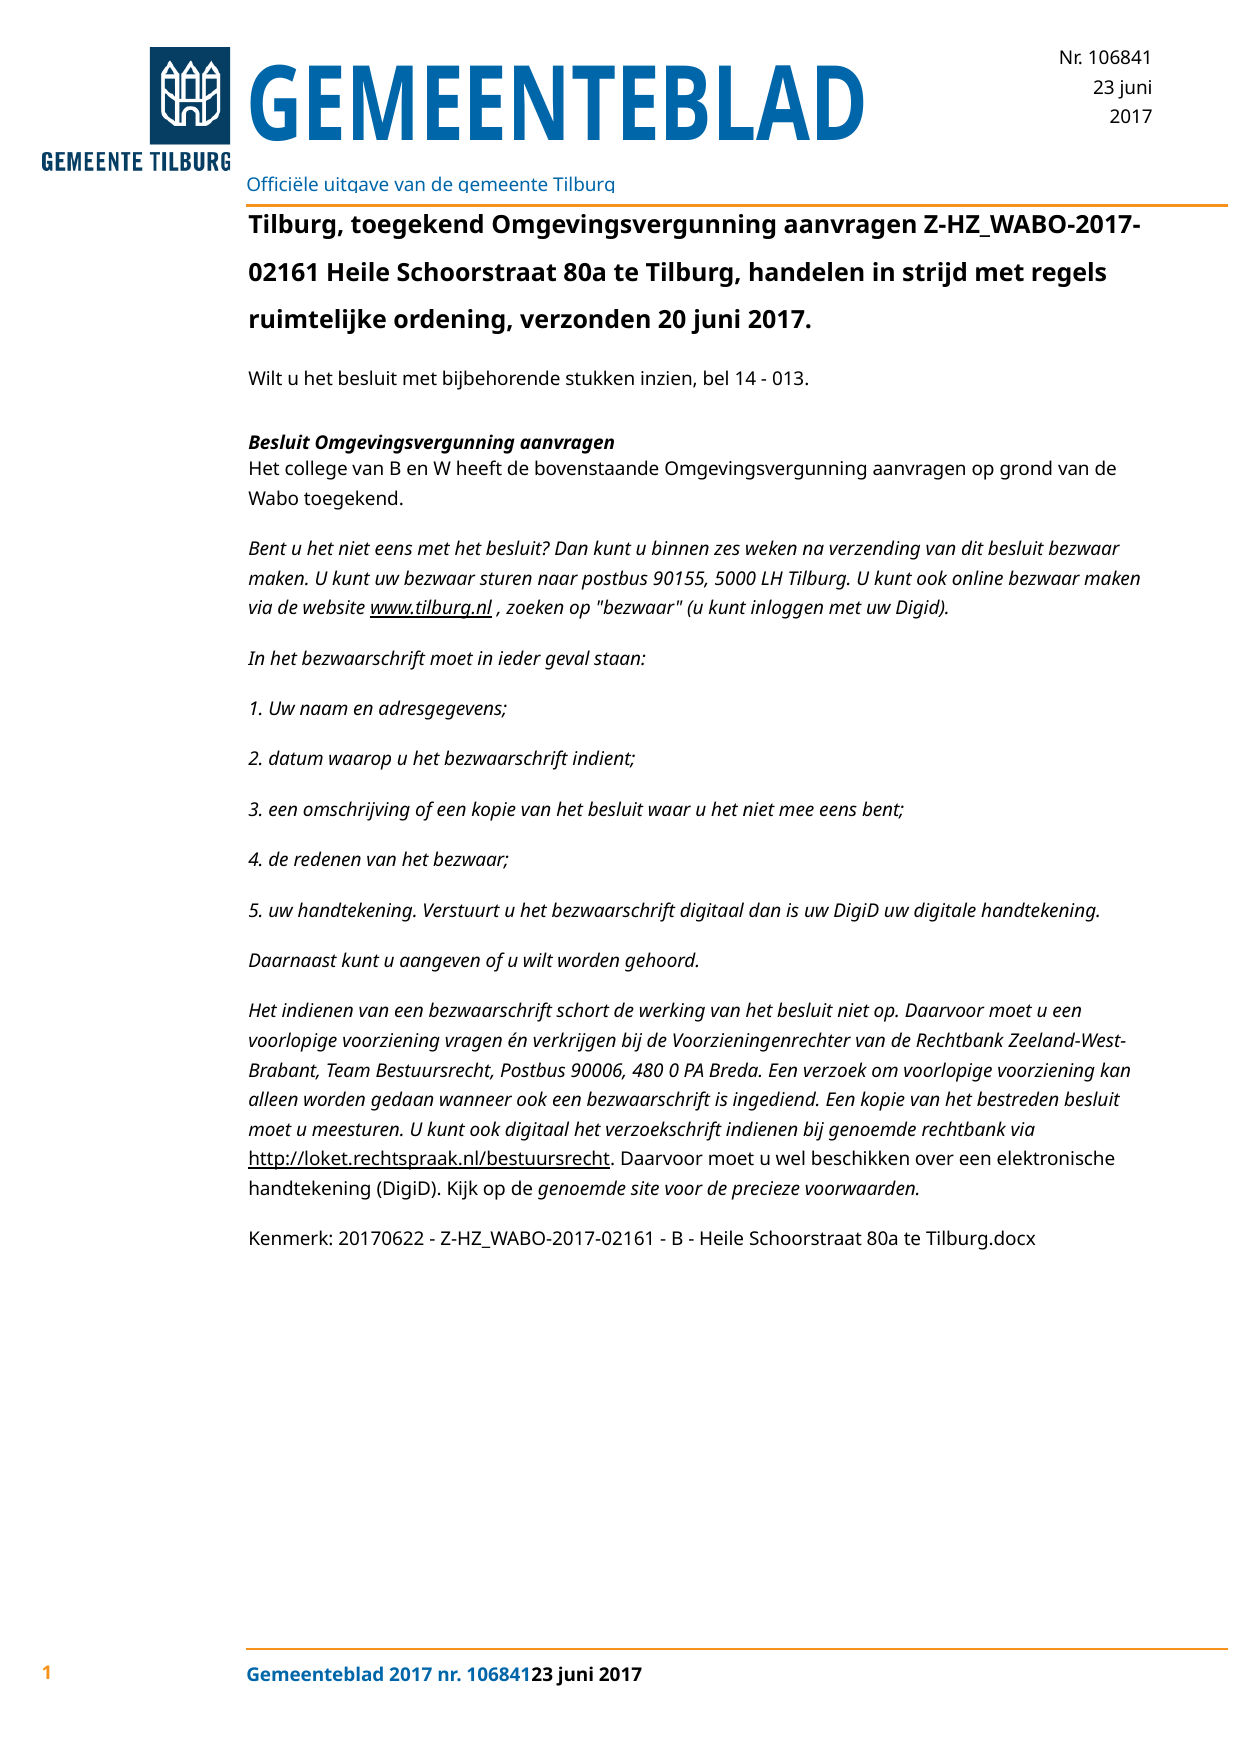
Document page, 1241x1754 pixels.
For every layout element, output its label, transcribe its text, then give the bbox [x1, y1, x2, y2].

text 4. de redenen van het bezwaar; [248, 846, 1152, 872]
text Het indienen van een bezwaarschrift schort de werking van het besluit niet op. Daarvoor moet u een voorlopige voorziening vragen én verkrijgen bij de Voorzieningenrechter van de Rechtbank Zeeland-West-Brabant, Team Bestuursrecht, Postbus 90006, 480 0 PA Breda. Een verzoek om voorlopige voorziening kan alleen worden gedaan wanneer ook een bezwaarschrift is ingediend. Een kopie van het bestreden besluit moet u meesturen. U kunt ook digitaal het verzoekschrift indienen bij genoemde rechtbank via http://loket.rechtspraak.nl/bestuursrecht. Daarvoor moet u wel beschikken over een elektronische handtekening (DigiD). Kijk op de genoemde site voor de precieze voorwaarden. [248, 998, 1152, 1201]
text 5. uw handtekening. Verstuurt u het bezwaarschrift digitaal dan is uw DigiD uw digitale handtekening. [248, 897, 1152, 923]
text In het bezwaarschrift moet in ieder geval staan: [248, 645, 1152, 671]
text 2. datum waarop u het bezwaarschrift indient; [248, 746, 1152, 771]
text Tilburg, toegekend Omgevingsvergunning aanvragen Z-HZ_WABO-2017-02161 Heile Schoorstraat 80a te Tilburg, handelen in strijd met regels ruimtelijke ordening, verzonden 20 juni 2017. [248, 207, 1152, 336]
text Besluit Omgevingsvergunning aanvragen [248, 429, 1152, 455]
text Het college van B en W heeft de bovenstaande Omgevingsvergunning aanvragen op grond van de Wabo toegekend. [248, 455, 1152, 511]
text Kenmerk: 20170622 - Z-HZ_WABO-2017-02161 - B - Heile Schoorstraat 80a te Tilburg.docx [248, 1226, 1152, 1251]
text Bent u het niet eens met het besluit? Dan kunt u binnen zes weken na verzending van dit besluit bezwaar maken. U kunt uw bezwaar sturen naar postbus 90155, 5000 LH Tilburg. U kunt ook online bezwaar maken via de website www.tilburg.nl , zoeken op "bezwaar" (u kunt inloggen met uw Digid). [248, 535, 1152, 620]
text 3. een omschrijving of een kopie van het besluit waar u het niet mee eens bent; [248, 796, 1152, 822]
picture [41, 47, 231, 172]
text Daarnaast kunt u aangeven of u wilt worden gehoord. [248, 947, 1152, 973]
text 1. Uw naam en adresgegevens; [248, 695, 1152, 721]
text Wilt u het besluit met bijbehorende stukken inzien, bel 14 - 013. [248, 366, 1152, 391]
